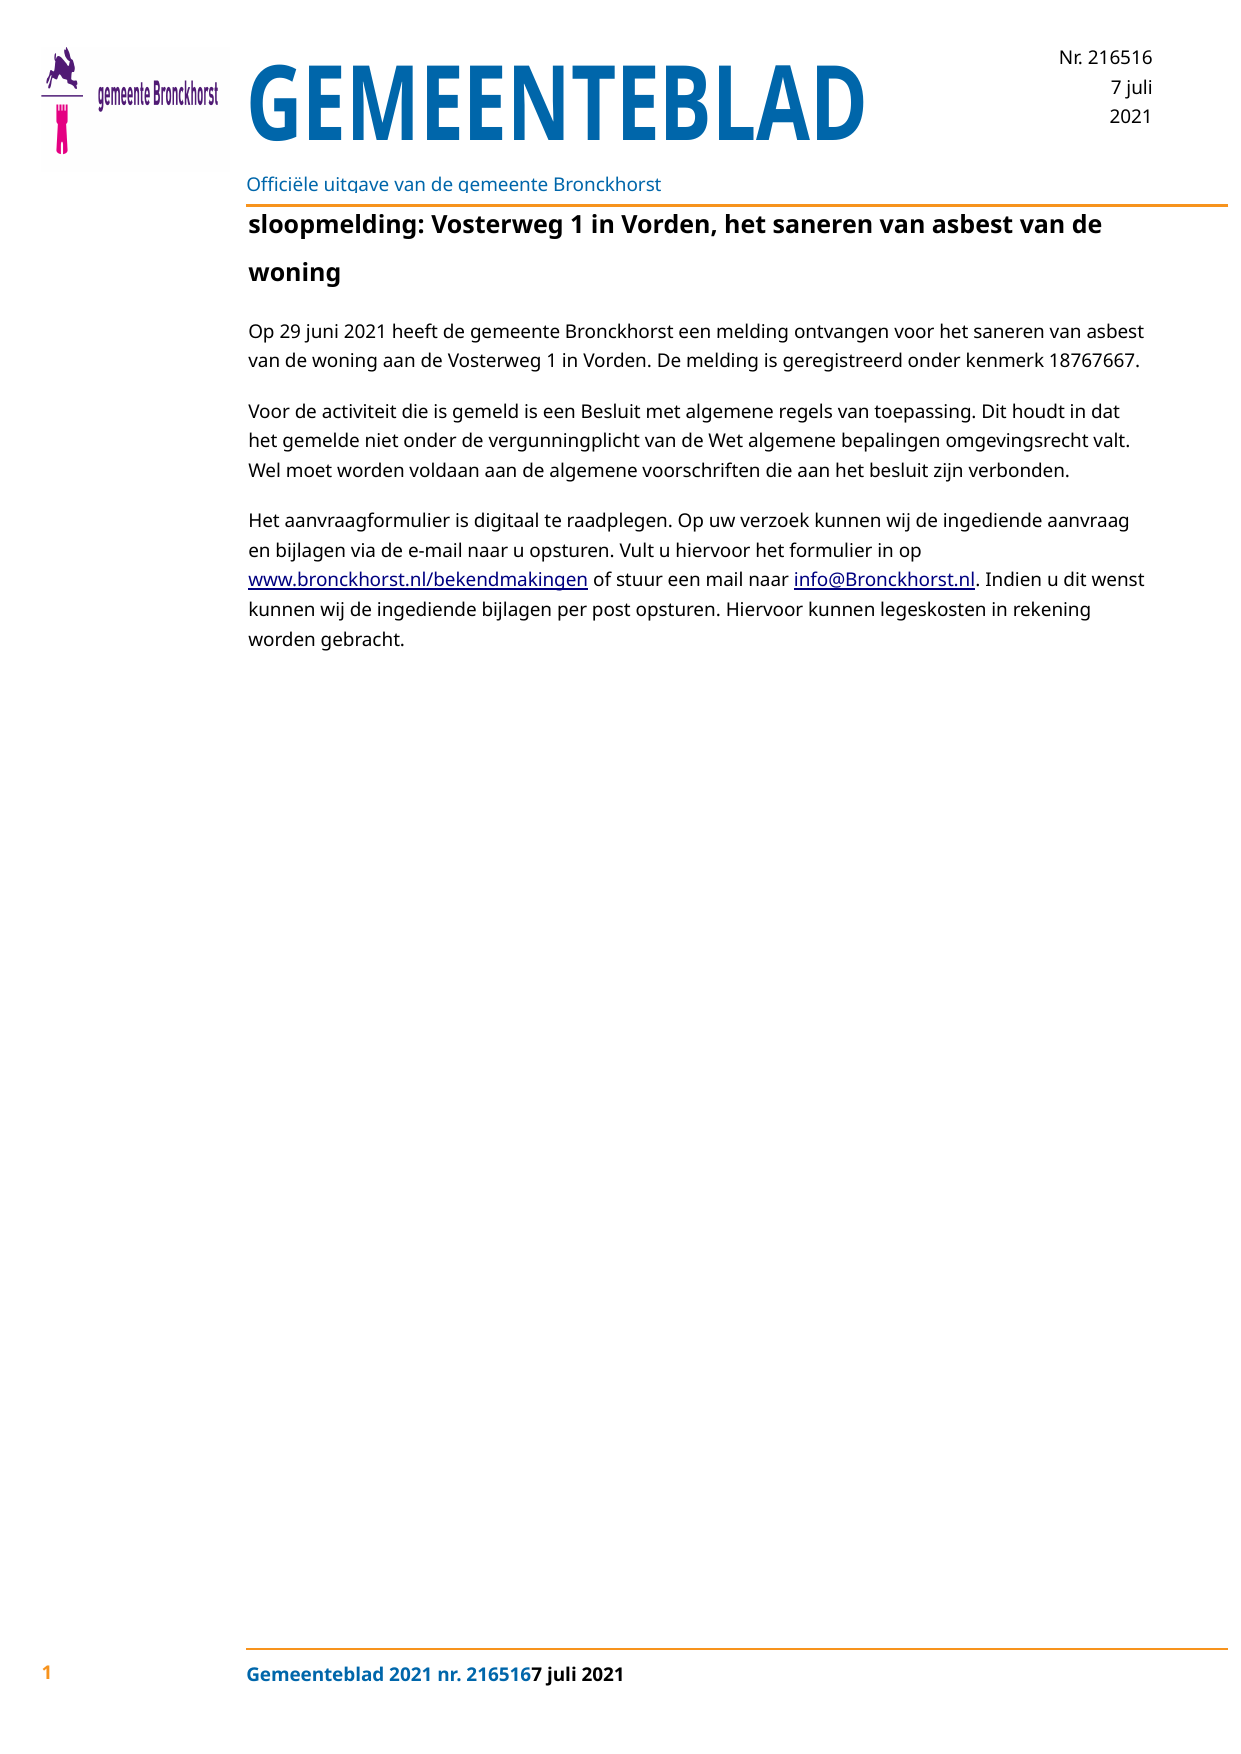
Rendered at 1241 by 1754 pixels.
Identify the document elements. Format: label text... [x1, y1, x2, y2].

text Voor de activiteit die is gemeld is een Besluit met algemene regels van toepassing. Dit houdt in dat het gemelde niet onder de vergunningplicht van de Wet algemene bepalingen omgevingsrecht valt. Wel moet worden voldaan aan de algemene voorschriften die aan het besluit zijn verbonden. [248, 398, 1152, 483]
picture [41, 47, 231, 172]
text Op 29 juni 2021 heeft de gemeente Bronckhorst een melding ontvangen voor het saneren van asbest van de woning aan de Vosterweg 1 in Vorden. De melding is geregistreerd onder kenmerk 18767667. [248, 318, 1152, 373]
text sloopmelding: Vosterweg 1 in Vorden, het saneren van asbest van de woning [248, 207, 1152, 288]
text Het aanvraagformulier is digitaal te raadplegen. Op uw verzoek kunnen wij de ingediende aanvraag en bijlagen via de e-mail naar u opsturen. Vult u hiervoor het formulier in op www.bronckhorst.nl/bekendmakingen of stuur een mail naar info@Bronckhorst.nl. Indien u dit wenst kunnen wij de ingediende bijlagen per post opsturen. Hiervoor kunnen legeskosten in rekening worden gebracht. [248, 507, 1152, 652]
